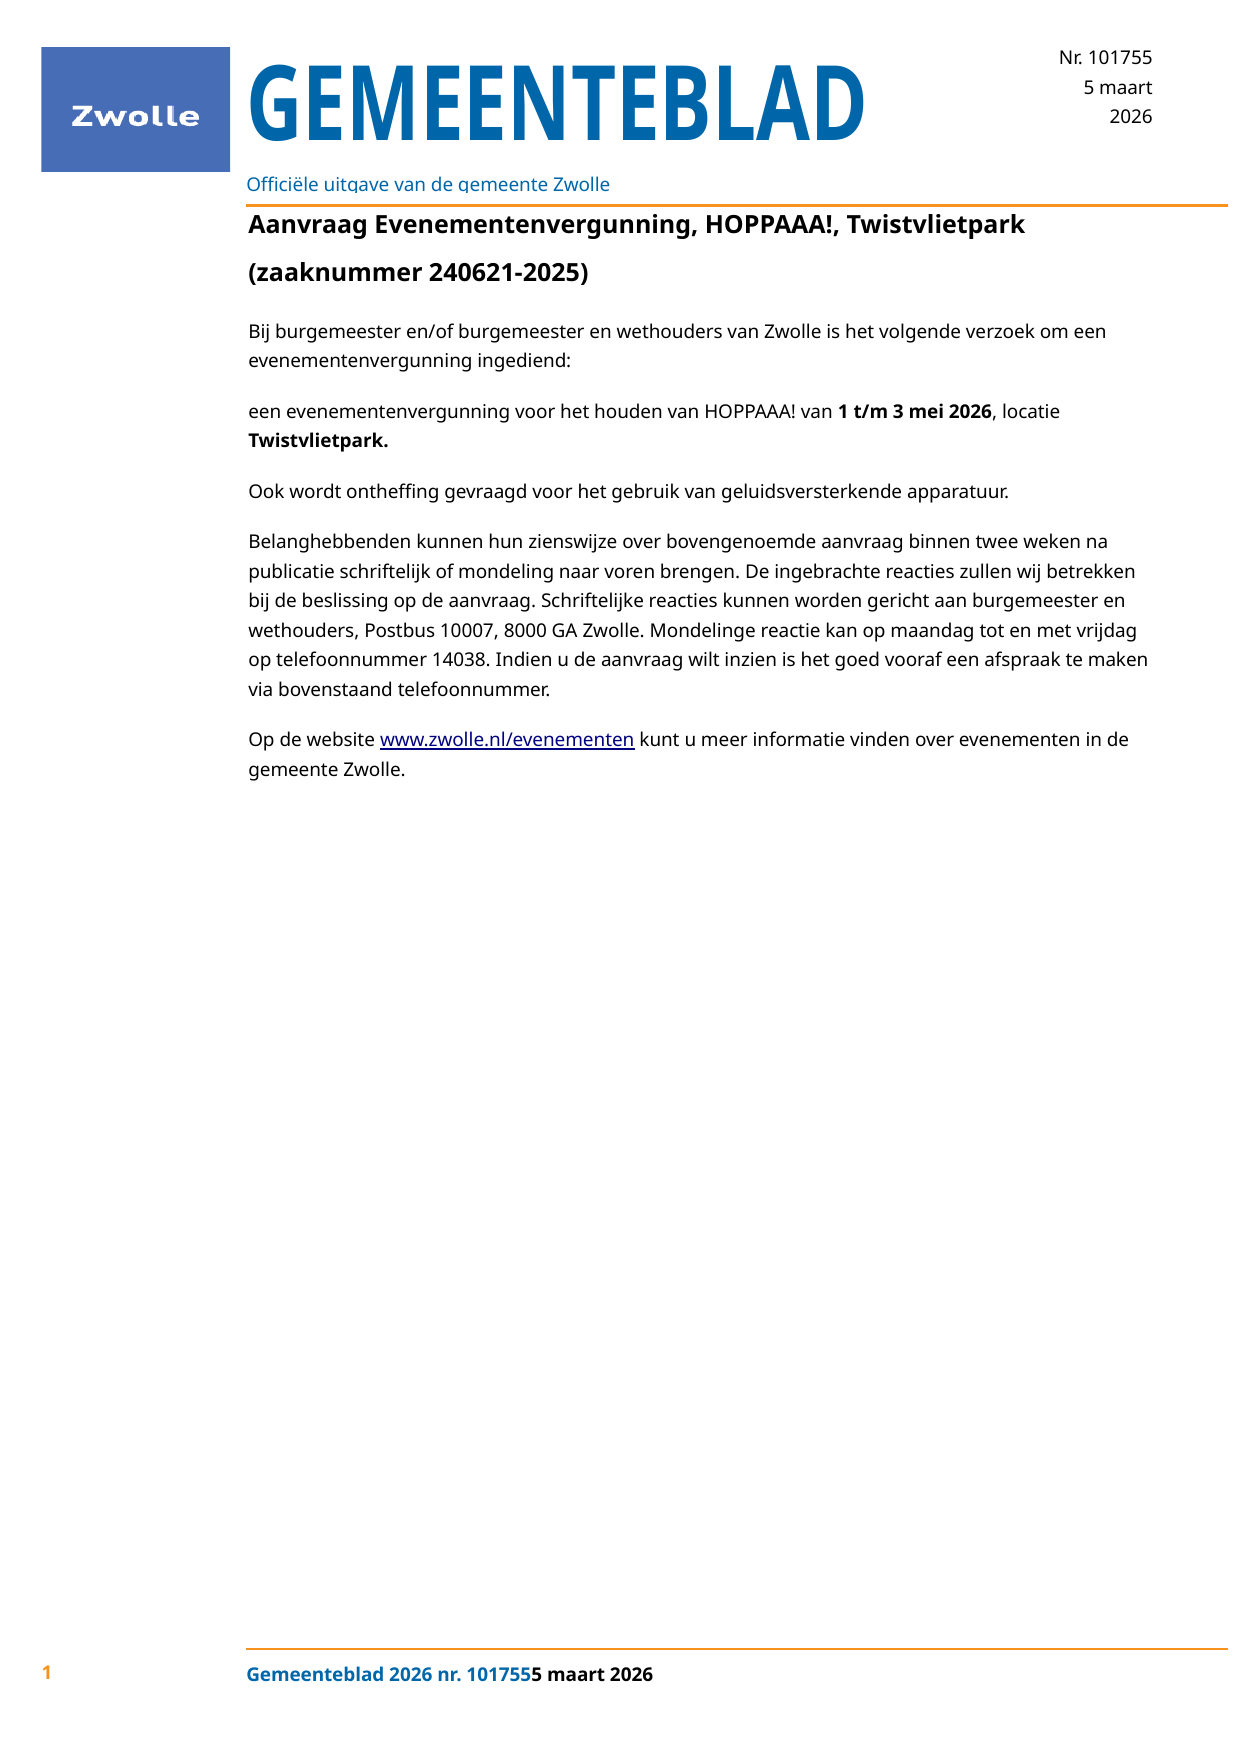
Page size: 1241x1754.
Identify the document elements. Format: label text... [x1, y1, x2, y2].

text een evenementenvergunning voor het houden van HOPPAAA! van 1 t/m 3 mei 2026, locatie Twistvlietpark. [248, 398, 1152, 453]
text Belanghebbenden kunnen hun zienswijze over bovengenoemde aanvraag binnen twee weken na publicatie schriftelijk of mondeling naar voren brengen. De ingebrachte reacties zullen wij betrekken bij de beslissing op de aanvraag. Schriftelijke reacties kunnen worden gericht aan burgemeester en wethouders, Postbus 10007, 8000 GA Zwolle. Mondelinge reactie kan op maandag tot en met vrijdag op telefoonnummer 14038. Indien u de aanvraag wilt inzien is het goed vooraf een afspraak te maken via bovenstaand telefoonnummer. [248, 528, 1152, 702]
text Bij burgemeester en/of burgemeester en wethouders van Zwolle is het volgende verzoek om een evenementenvergunning ingediend: [248, 318, 1152, 373]
text Op de website www.zwolle.nl/evenementen kunt u meer informatie vinden over evenementen in de gemeente Zwolle. [248, 727, 1152, 782]
text Aanvraag Evenementenvergunning, HOPPAAA!, Twistvlietpark (zaaknummer 240621-2025) [248, 207, 1152, 288]
text Ook wordt ontheffing gevraagd voor het gebruik van geluidsversterkende apparatuur. [248, 478, 1152, 504]
picture [41, 47, 231, 172]
